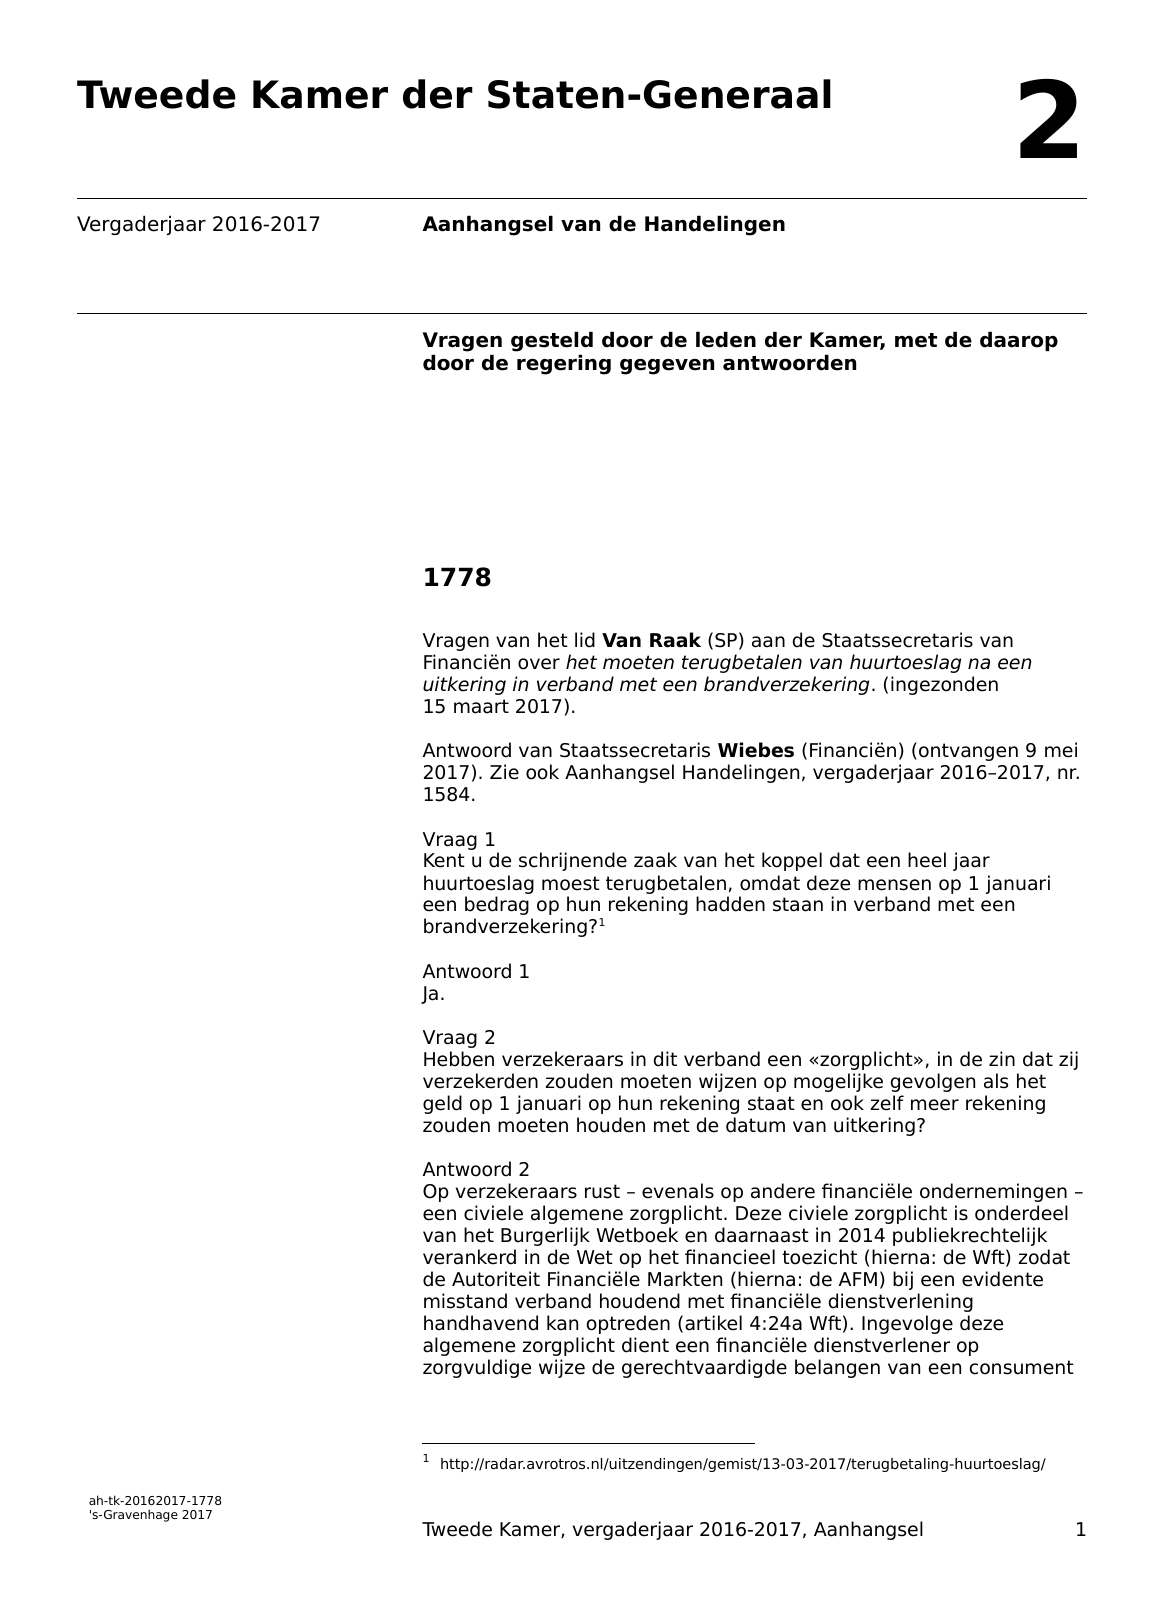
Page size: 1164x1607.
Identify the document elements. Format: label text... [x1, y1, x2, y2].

text http://radar.avrotros.nl/uitzendingen/gemist/13-03-2017/terugbetaling-huurtoeslag/ [422, 1452, 1087, 1474]
text Op verzekeraars rust – evenals op andere financiële ondernemingen – een civiele algemene zorgplicht. Deze civiele zorgplicht is onderdeel van het Burgerlijk Wetboek en daarnaast in 2014 publiekrechtelijk verankerd in de Wet op het financieel toezicht (hierna: de Wft) zodat de Autoriteit Financiële Markten (hierna: de AFM) bij een evidente misstand verband houdend met financiële dienstverlening handhavend kan optreden (artikel 4:24a Wft). Ingevolge deze algemene zorgplicht dient een financiële dienstverlener op zorgvuldige wijze de gerechtvaardigde belangen van een consument [422, 1181, 1087, 1378]
text ah-tk-20162017-1778 [88, 1494, 323, 1508]
text Ja. [422, 982, 1087, 1004]
text Antwoord 1 [422, 961, 1087, 982]
text Vraag 1 [422, 828, 1087, 850]
text Antwoord 2 [422, 1159, 1087, 1181]
text Hebben verzekeraars in dit verband een «zorgplicht», in de zin dat zij verzekerden zouden moeten wijzen op mogelijke gevolgen als het geld op 1 januari op hun rekening staat en ook zelf meer rekening zouden moeten houden met de datum van uitkering? [422, 1049, 1087, 1137]
text Kent u de schrijnende zaak van het koppel dat een heel jaar huurtoeslag moest terugbetalen, omdat deze mensen op 1 januari een bedrag op hun rekening hadden staan in verband met een brandverzekering? [422, 850, 1087, 938]
table_cell Vergaderjaar 2016-2017 [77, 199, 422, 313]
text 1778 [422, 563, 1087, 592]
table_cell Vragen gesteld door de leden der Kamer, met de daarop door de regering gegeven antwoorden [422, 314, 1087, 375]
table_header 2 [886, 59, 1087, 198]
table_header Tweede Kamer der Staten-Generaal [77, 59, 886, 198]
text Vraag 2 [422, 1027, 1087, 1049]
table_cell Aanhangsel van de Handelingen [422, 199, 1087, 313]
text 's-Gravenhage 2017 [88, 1508, 323, 1522]
text Vragen van het lid Van Raak (SP) aan de Staatssecretaris van Financiën over het moeten terugbetalen van huurtoeslag na een uitkering in verband met een brandverzekering. (ingezonden 15 maart 2017). [422, 630, 1087, 718]
table_cell [77, 314, 422, 375]
text Antwoord van Staatssecretaris Wiebes (Financiën) (ontvangen 9 mei 2017). Zie ook Aanhangsel Handelingen, vergaderjaar 2016–2017, nr. 1584. [422, 740, 1087, 806]
